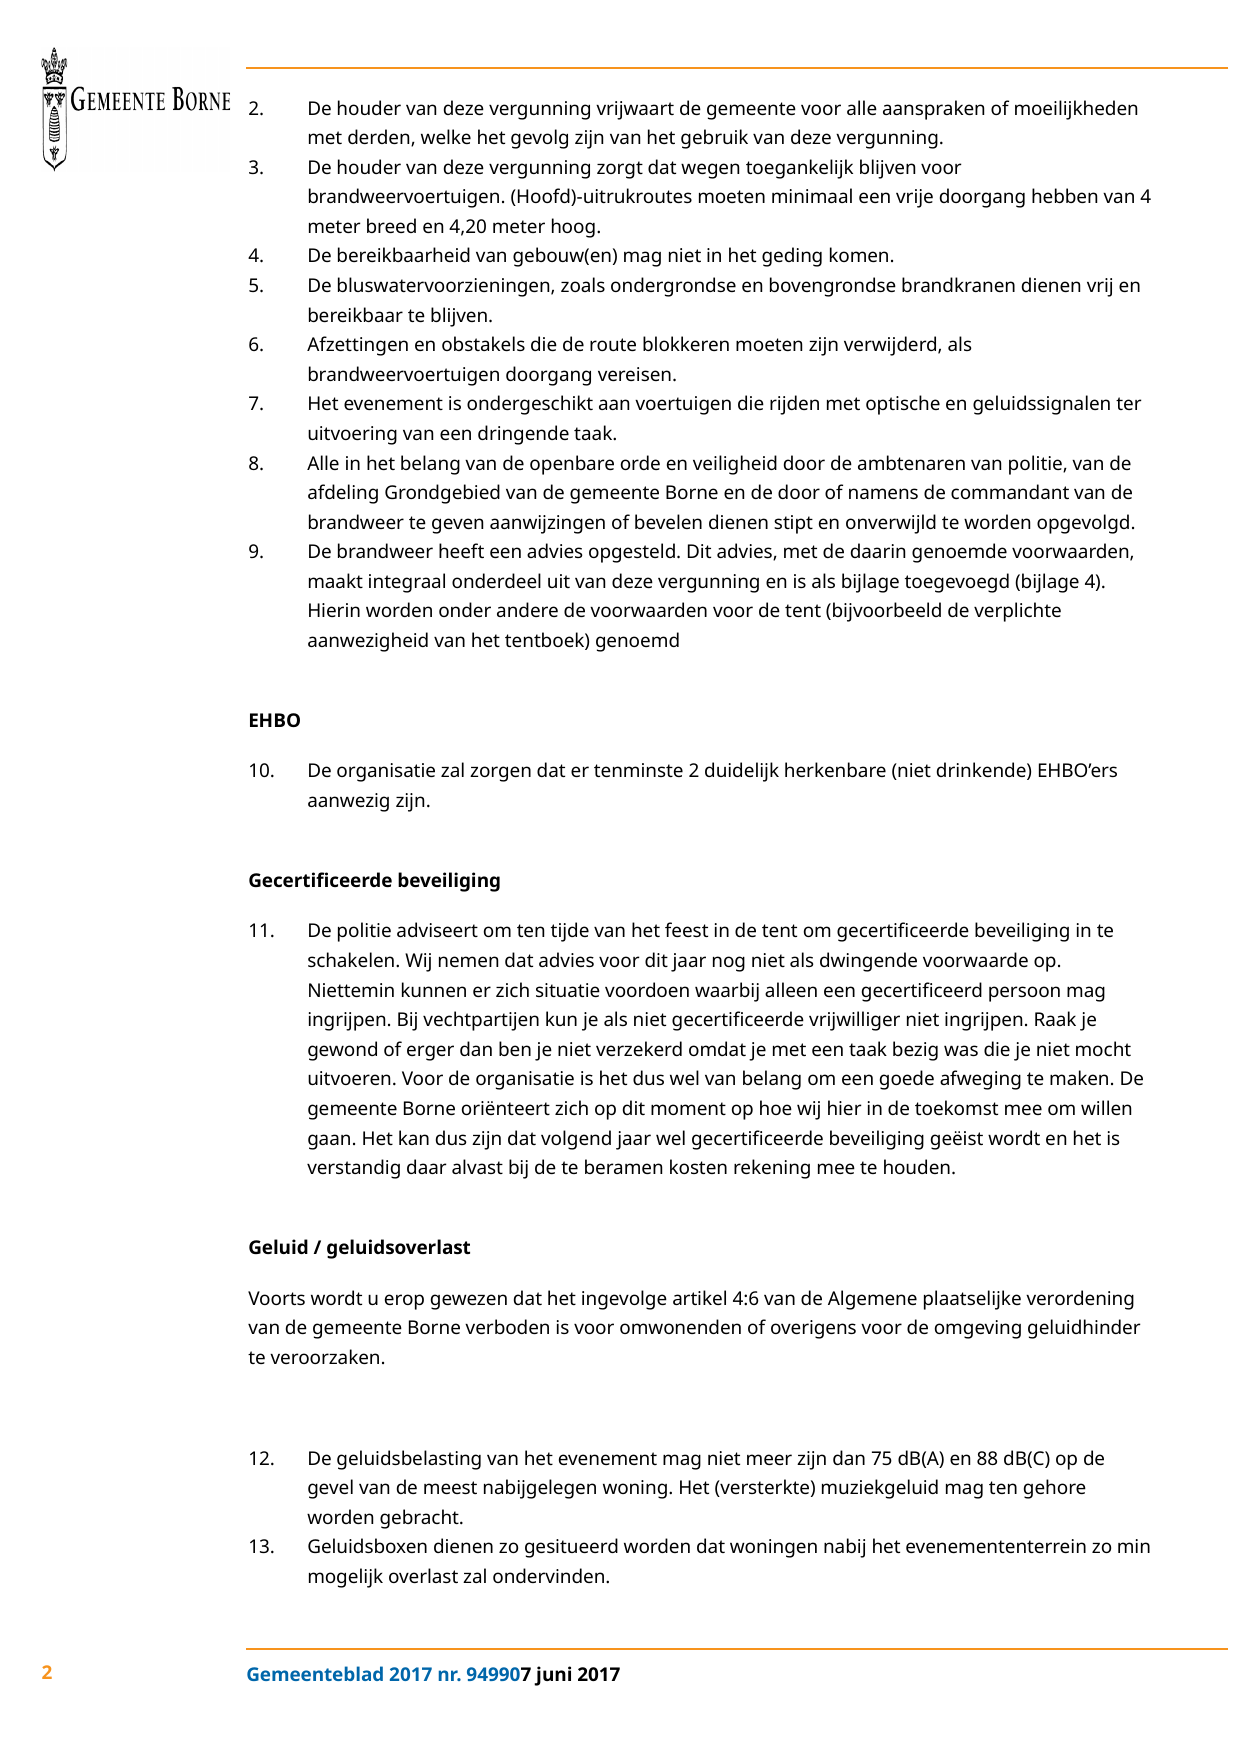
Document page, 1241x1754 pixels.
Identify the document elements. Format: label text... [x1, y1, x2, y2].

list De bluswatervoorzieningen, zoals ondergrondse en bovengrondse brandkranen dienen vrij en bereikbaar te blijven. [248, 272, 1152, 328]
text Voorts wordt u erop gewezen dat het ingevolge artikel 4:6 van de Algemene plaatselijke verordening van de gemeente Borne verboden is voor omwonenden of overigens voor de omgeving geluidhinder te veroorzaken. [248, 1285, 1152, 1370]
list De geluidsbelasting van het evenement mag niet meer zijn dan 75 dB(A) en 88 dB(C) op de gevel van de meest nabijgelegen woning. Het (versterkte) muziekgeluid mag ten gehore worden gebracht. [248, 1445, 1152, 1530]
list De politie adviseert om ten tijde van het feest in de tent om gecertificeerde beveiliging in te schakelen. Wij nemen dat advies voor dit jaar nog niet als dwingende voorwaarde op. Niettemin kunnen er zich situatie voordoen waarbij alleen een gecertificeerd persoon mag ingrijpen. Bij vechtpartijen kun je als niet gecertificeerde vrijwilliger niet ingrijpen. Raak je gewond of erger dan ben je niet verzekerd omdat je met een taak bezig was die je niet mocht uitvoeren. Voor de organisatie is het dus wel van belang om een goede afweging te maken. De gemeente Borne oriënteert zich op dit moment op hoe wij hier in de toekomst mee om willen gaan. Het kan dus zijn dat volgend jaar wel gecertificeerde beveiliging geëist wordt en het is verstandig daar alvast bij de te beramen kosten rekening mee te houden. [248, 918, 1152, 1180]
list De houder van deze vergunning vrijwaart de gemeente voor alle aanspraken of moeilijkheden met derden, welke het gevolg zijn van het gebruik van deze vergunning. [248, 95, 1152, 150]
list De organisatie zal zorgen dat er tenminste 2 duidelijk herkenbare (niet drinkende) EHBO’ers aanwezig zijn. [248, 758, 1152, 813]
text Gecertificeerde beveiliging [248, 867, 1152, 893]
list Geluidsboxen dienen zo gesitueerd worden dat woningen nabij het evenemententerrein zo min mogelijk overlast zal ondervinden. [248, 1533, 1152, 1589]
list De houder van deze vergunning zorgt dat wegen toegankelijk blijven voor brandweervoertuigen. (Hoofd)-uitrukroutes moeten minimaal een vrije doorgang hebben van 4 meter breed en 4,20 meter hoog. [248, 154, 1152, 239]
text Geluid / geluidsoverlast [248, 1234, 1152, 1260]
picture [41, 47, 231, 172]
text EHBO [248, 707, 1152, 733]
list Afzettingen en obstakels die de route blokkeren moeten zijn verwijderd, als brandweervoertuigen doorgang vereisen. [248, 331, 1152, 387]
list De brandweer heeft een advies opgesteld. Dit advies, met de daarin genoemde voorwaarden, maakt integraal onderdeel uit van deze vergunning en is als bijlage toegevoegd (bijlage 4). Hierin worden onder andere de voorwaarden voor de tent (bijvoorbeeld de verplichte aanwezigheid van het tentboek) genoemd [248, 538, 1152, 653]
list De bereikbaarheid van gebouw(en) mag niet in het geding komen. [248, 243, 1152, 268]
list Het evenement is ondergeschikt aan voertuigen die rijden met optische en geluidssignalen ter uitvoering van een dringende taak. [248, 391, 1152, 446]
list Alle in het belang van de openbare orde en veiligheid door de ambtenaren van politie, van de afdeling Grondgebied van de gemeente Borne en de door of namens de commandant van de brandweer te geven aanwijzingen of bevelen dienen stipt en onverwijld te worden opgevolgd. [248, 450, 1152, 535]
